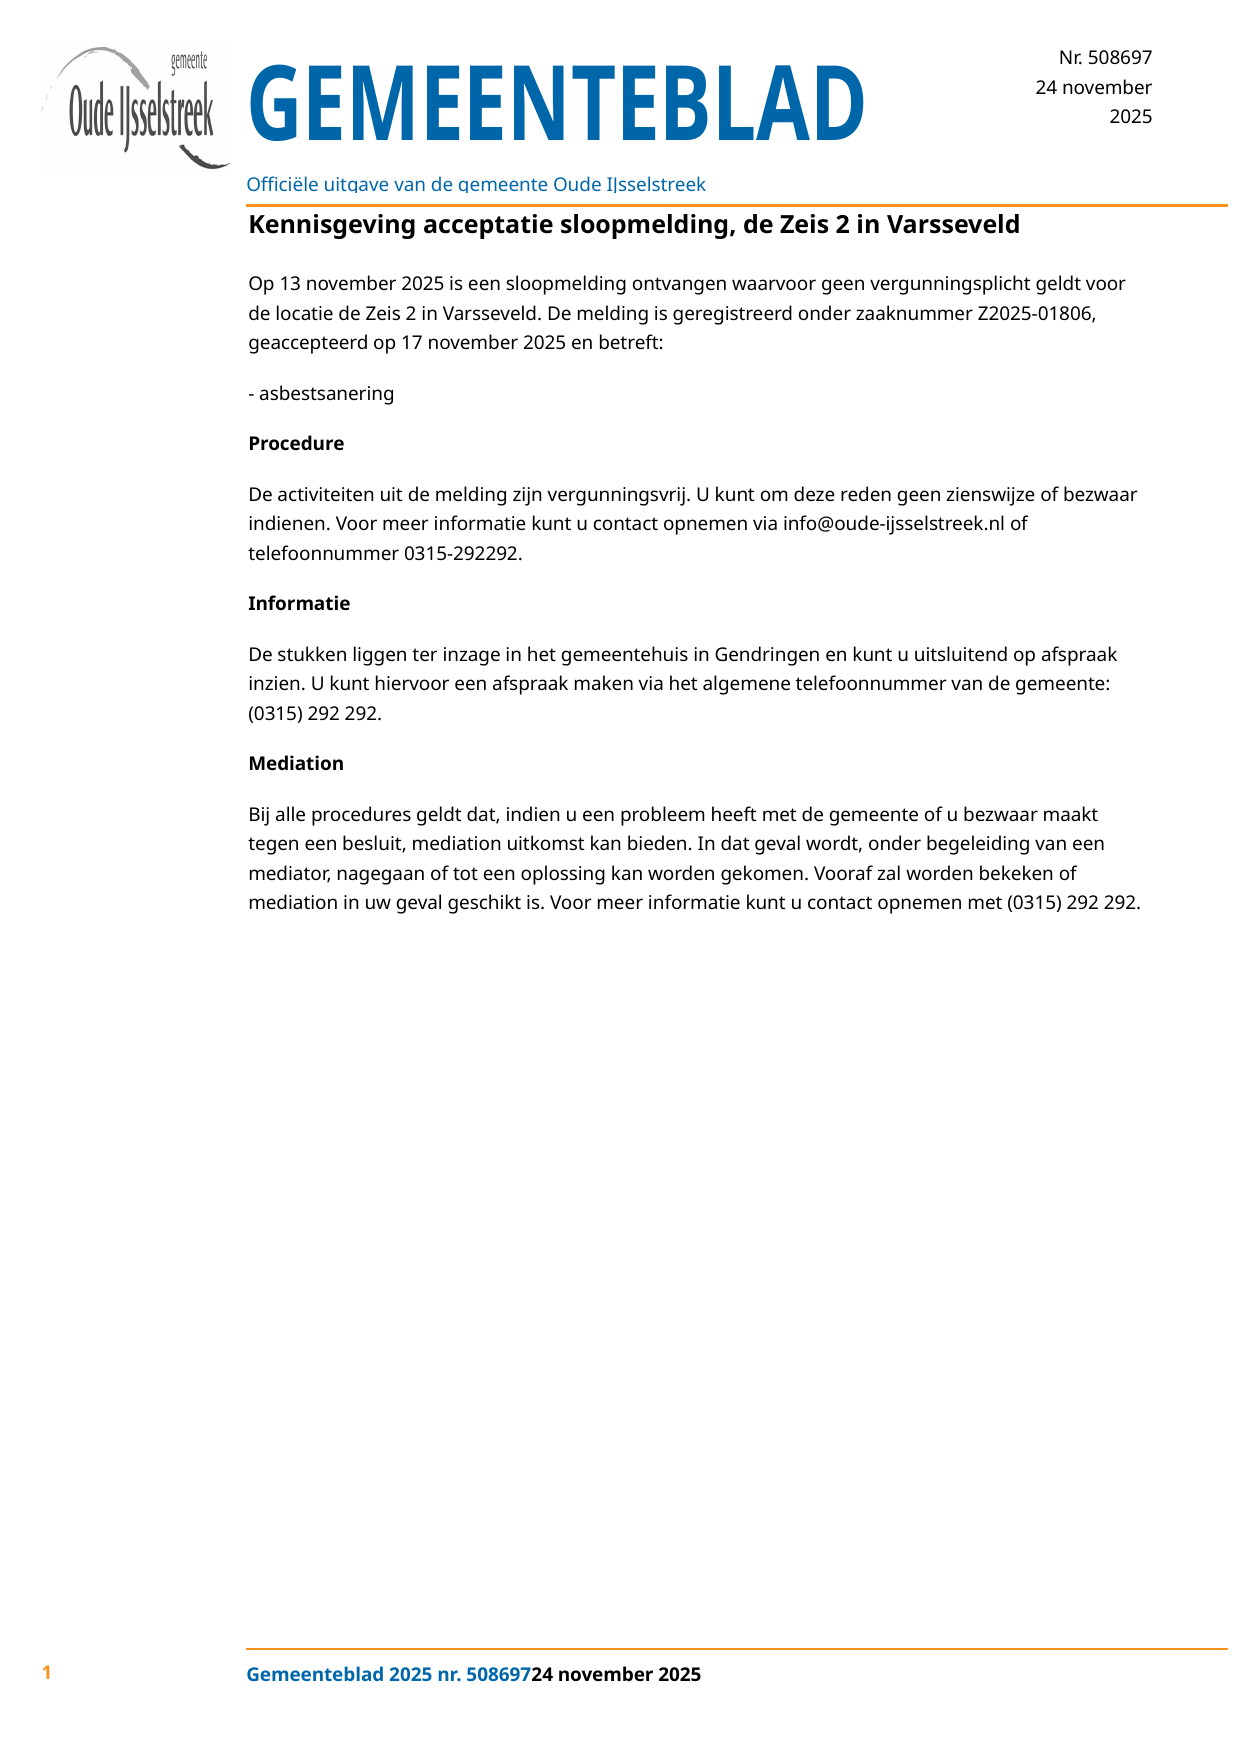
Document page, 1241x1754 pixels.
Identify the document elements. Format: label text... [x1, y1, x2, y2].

text Op 13 november 2025 is een sloopmelding ontvangen waarvoor geen vergunningsplicht geldt voor de locatie de Zeis 2 in Varsseveld. De melding is geregistreerd onder zaaknummer Z2025-01806, geaccepteerd op 17 november 2025 en betreft: [248, 270, 1152, 355]
picture [41, 47, 231, 172]
text Mediation [248, 750, 1152, 776]
text De stukken liggen ter inzage in het gemeentehuis in Gendringen en kunt u uitsluitend op afspraak inzien. U kunt hiervoor een afspraak maken via het algemene telefoonnummer van de gemeente: (0315) 292 292. [248, 641, 1152, 726]
text Bij alle procedures geldt dat, indien u een probleem heeft met de gemeente of u bezwaar maakt tegen een besluit, mediation uitkomst kan bieden. In dat geval wordt, onder begeleiding van een mediator, nagegaan of tot een oplossing kan worden gekomen. Vooraf zal worden bekeken of mediation in uw geval geschikt is. Voor meer informatie kunt u contact opnemen met (0315) 292 292. [248, 801, 1152, 915]
text Procedure [248, 430, 1152, 456]
text - asbestsanering [248, 380, 1152, 406]
text De activiteiten uit de melding zijn vergunningsvrij. U kunt om deze reden geen zienswijze of bezwaar indienen. Voor meer informatie kunt u contact opnemen via info@oude-ijsselstreek.nl of telefoonnummer 0315-292292. [248, 481, 1152, 566]
text Kennisgeving acceptatie sloopmelding, de Zeis 2 in Varsseveld [248, 207, 1152, 241]
text Informatie [248, 590, 1152, 616]
